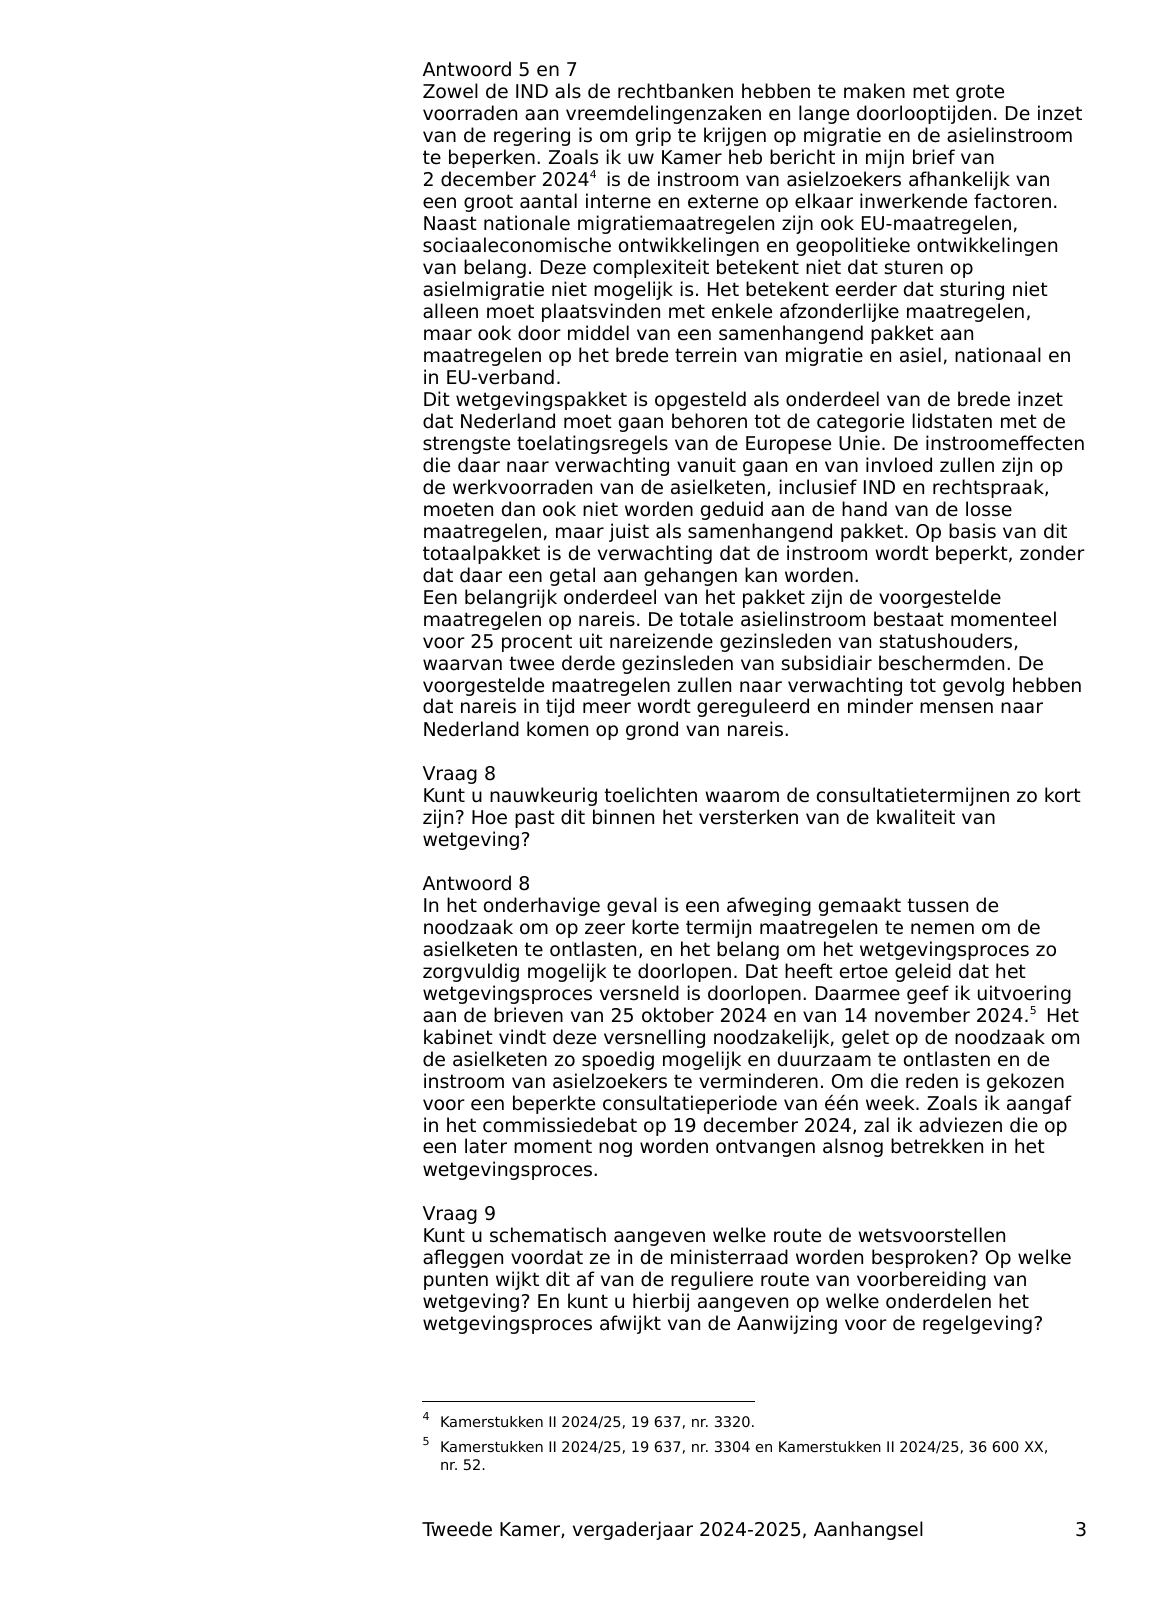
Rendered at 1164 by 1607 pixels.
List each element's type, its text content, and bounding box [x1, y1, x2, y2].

text Kamerstukken II 2024/25, 19 637, nr. 3304 en Kamerstukken II 2024/25, 36 600 XX, nr. 52. [422, 1435, 1087, 1474]
text Dit wetgevingspakket is opgesteld als onderdeel van de brede inzet dat Nederland moet gaan behoren tot de categorie lidstaten met de strengste toelatingsregels van de Europese Unie. De instroomeffecten die daar naar verwachting vanuit gaan en van invloed zullen zijn op de werkvoorraden van de asielketen, inclusief IND en rechtspraak, moeten dan ook niet worden geduid aan de hand van de losse maatregelen, maar juist als samenhangend pakket. Op basis van dit totaalpakket is de verwachting dat de instroom wordt beperkt, zonder dat daar een getal aan gehangen kan worden. [422, 389, 1087, 587]
text Vraag 9 [422, 1203, 1087, 1224]
text Kamerstukken II 2024/25, 19 637, nr. 3320. [422, 1410, 1087, 1432]
text Antwoord 8 [422, 873, 1087, 895]
text Een belangrijk onderdeel van het pakket zijn de voorgestelde maatregelen op nareis. De totale asielinstroom bestaat momenteel voor 25 procent uit nareizende gezinsleden van statushouders, waarvan twee derde gezinsleden van subsidiair beschermden. De voorgestelde maatregelen zullen naar verwachting tot gevolg hebben dat nareis in tijd meer wordt gereguleerd en minder mensen naar Nederland komen op grond van nareis. [422, 587, 1087, 740]
text In het onderhavige geval is een afweging gemaakt tussen de noodzaak om op zeer korte termijn maatregelen te nemen om de asielketen te ontlasten, en het belang om het wetgevingsproces zo zorgvuldig mogelijk te doorlopen. Dat heeft ertoe geleid dat het wetgevingsproces versneld is doorlopen. Daarmee geef ik uitvoering aan de brieven van 25 oktober 2024 en van 14 november 2024. Het kabinet vindt deze versnelling noodzakelijk, gelet op de noodzaak om de asielketen zo spoedig mogelijk en duurzaam te ontlasten en de instroom van asielzoekers te verminderen. Om die reden is gekozen voor een beperkte consultatieperiode van één week. Zoals ik aangaf in het commissiedebat op 19 december 2024, zal ik adviezen die op een later moment nog worden ontvangen alsnog betrekken in het wetgevingsproces. [422, 895, 1087, 1180]
text Antwoord 5 en 7 [422, 59, 1087, 81]
text Vraag 8 [422, 763, 1087, 784]
text Kunt u nauwkeurig toelichten waarom de consultatietermijnen zo kort zijn? Hoe past dit binnen het versterken van de kwaliteit van wetgeving? [422, 784, 1087, 851]
text Zowel de IND als de rechtbanken hebben te maken met grote voorraden aan vreemdelingenzaken en lange doorlooptijden. De inzet van de regering is om grip te krijgen op migratie en de asielinstroom te beperken. Zoals ik uw Kamer heb bericht in mijn brief van 2 december 2024 is de instroom van asielzoekers afhankelijk van een groot aantal interne en externe op elkaar inwerkende factoren. Naast nationale migratiemaatregelen zijn ook EU-maatregelen, sociaaleconomische ontwikkelingen en geopolitieke ontwikkelingen van belang. Deze complexiteit betekent niet dat sturen op asielmigratie niet mogelijk is. Het betekent eerder dat sturing niet alleen moet plaatsvinden met enkele afzonderlijke maatregelen, maar ook door middel van een samenhangend pakket aan maatregelen op het brede terrein van migratie en asiel, nationaal en in EU-verband. [422, 81, 1087, 389]
text Kunt u schematisch aangeven welke route de wetsvoorstellen afleggen voordat ze in de ministerraad worden besproken? Op welke punten wijkt dit af van de reguliere route van voorbereiding van wetgeving? En kunt u hierbij aangeven op welke onderdelen het wetgevingsproces afwijkt van de Aanwijzing voor de regelgeving? [422, 1224, 1087, 1334]
